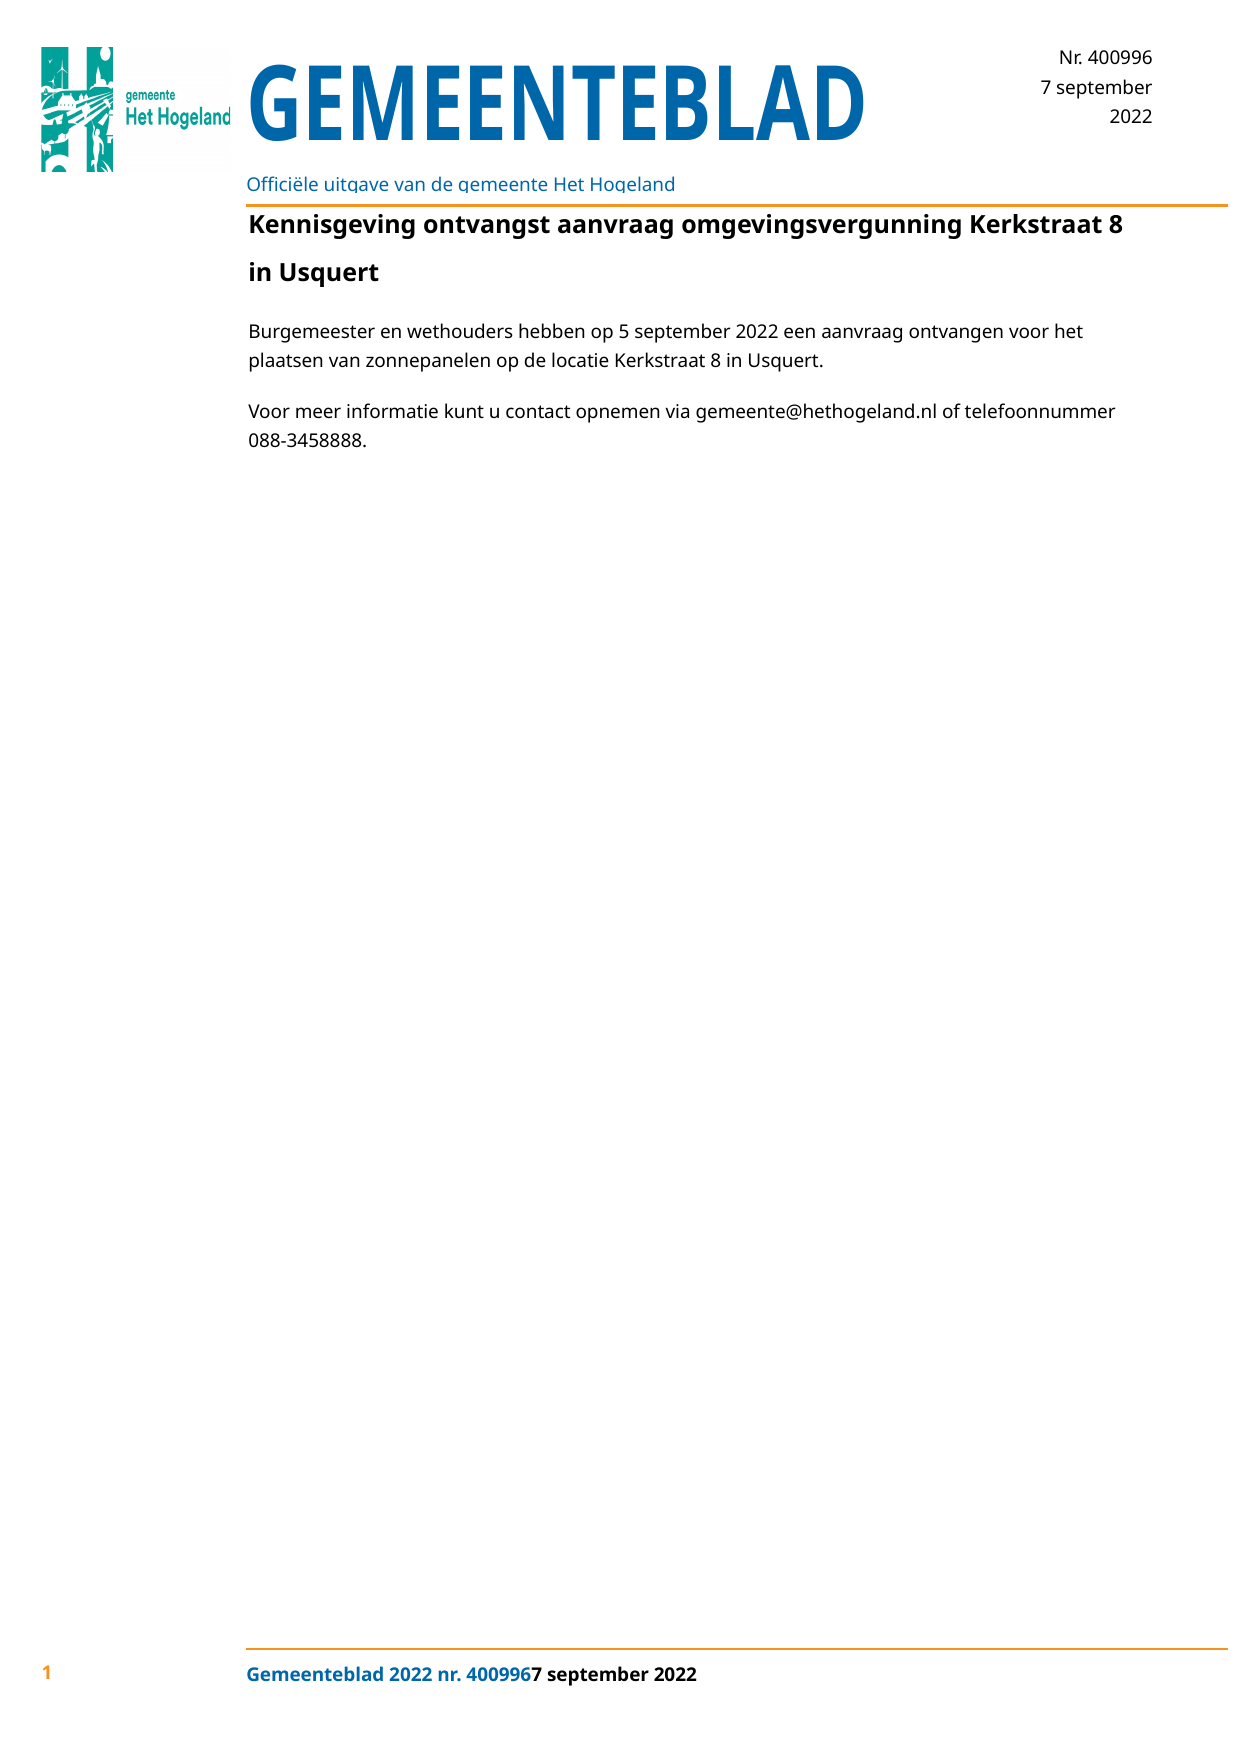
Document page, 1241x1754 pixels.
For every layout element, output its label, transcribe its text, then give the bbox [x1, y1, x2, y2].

text Kennisgeving ontvangst aanvraag omgevingsvergunning Kerkstraat 8 in Usquert [248, 207, 1152, 288]
text Voor meer informatie kunt u contact opnemen via gemeente@hethogeland.nl of telefoonnummer 088-3458888. [248, 398, 1152, 453]
picture [41, 47, 231, 172]
text Burgemeester en wethouders hebben op 5 september 2022 een aanvraag ontvangen voor het plaatsen van zonnepanelen op de locatie Kerkstraat 8 in Usquert. [248, 318, 1152, 373]
